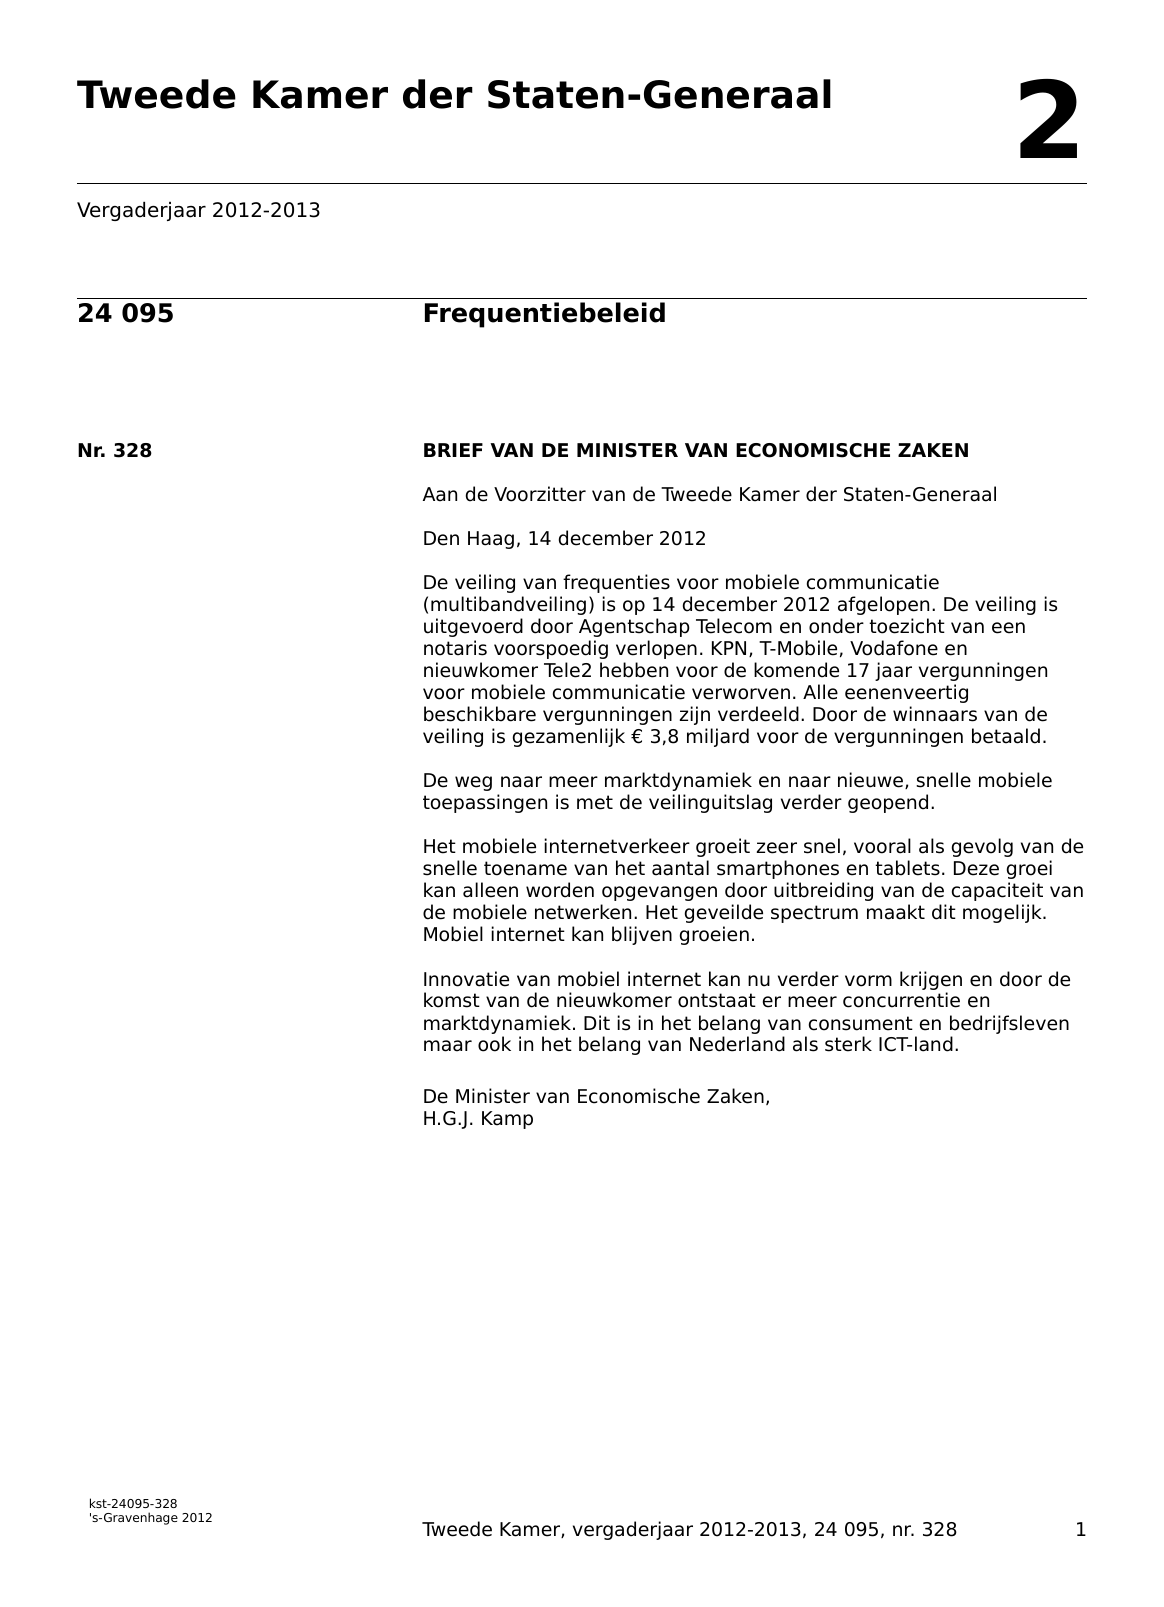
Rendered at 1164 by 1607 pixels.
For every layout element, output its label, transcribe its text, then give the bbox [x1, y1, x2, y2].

text De veiling van frequenties voor mobiele communicatie (multibandveiling) is op 14 december 2012 afgelopen. De veiling is uitgevoerd door Agentschap Telecom en onder toezicht van een notaris voorspoedig verlopen. KPN, T-Mobile, Vodafone en nieuwkomer Tele2 hebben voor de komende 17 jaar vergunningen voor mobiele communicatie verworven. Alle eenenveertig beschikbare vergunningen zijn verdeeld. Door de winnaars van de veiling is gezamenlijk € 3,8 miljard voor de vergunningen betaald. [422, 572, 1087, 748]
text 's-Gravenhage 2012 [88, 1511, 323, 1525]
subtitle Nr. 328 BRIEF VAN DE MINISTER VAN ECONOMISCHE ZAKEN [77, 440, 1087, 462]
table_cell Vergaderjaar 2012-2013 [77, 184, 1087, 298]
text Aan de Voorzitter van de Tweede Kamer der Staten-Generaal [422, 484, 1087, 506]
text De weg naar meer marktdynamiek en naar nieuwe, snelle mobiele toepassingen is met de veilinguitslag verder geopend. [422, 770, 1087, 814]
table_header Tweede Kamer der Staten-Generaal [77, 59, 886, 183]
text kst-24095-328 [88, 1497, 323, 1511]
text De Minister van Economische Zaken, H.G.J. Kamp [422, 1086, 1087, 1130]
text Het mobiele internetverkeer groeit zeer snel, vooral als gevolg van de snelle toename van het aantal smartphones en tablets. Deze groei kan alleen worden opgevangen door uitbreiding van de capaciteit van de mobiele netwerken. Het geveilde spectrum maakt dit mogelijk. Mobiel internet kan blijven groeien. [422, 836, 1087, 946]
text Den Haag, 14 december 2012 [422, 528, 1087, 550]
subtitle 24 095 Frequentiebeleid [77, 299, 1087, 329]
table_header 2 [886, 59, 1087, 183]
text Innovatie van mobiel internet kan nu verder vorm krijgen en door de komst van de nieuwkomer ontstaat er meer concurrentie en marktdynamiek. Dit is in het belang van consument en bedrijfsleven maar ook in het belang van Nederland als sterk ICT-land. [422, 968, 1087, 1056]
